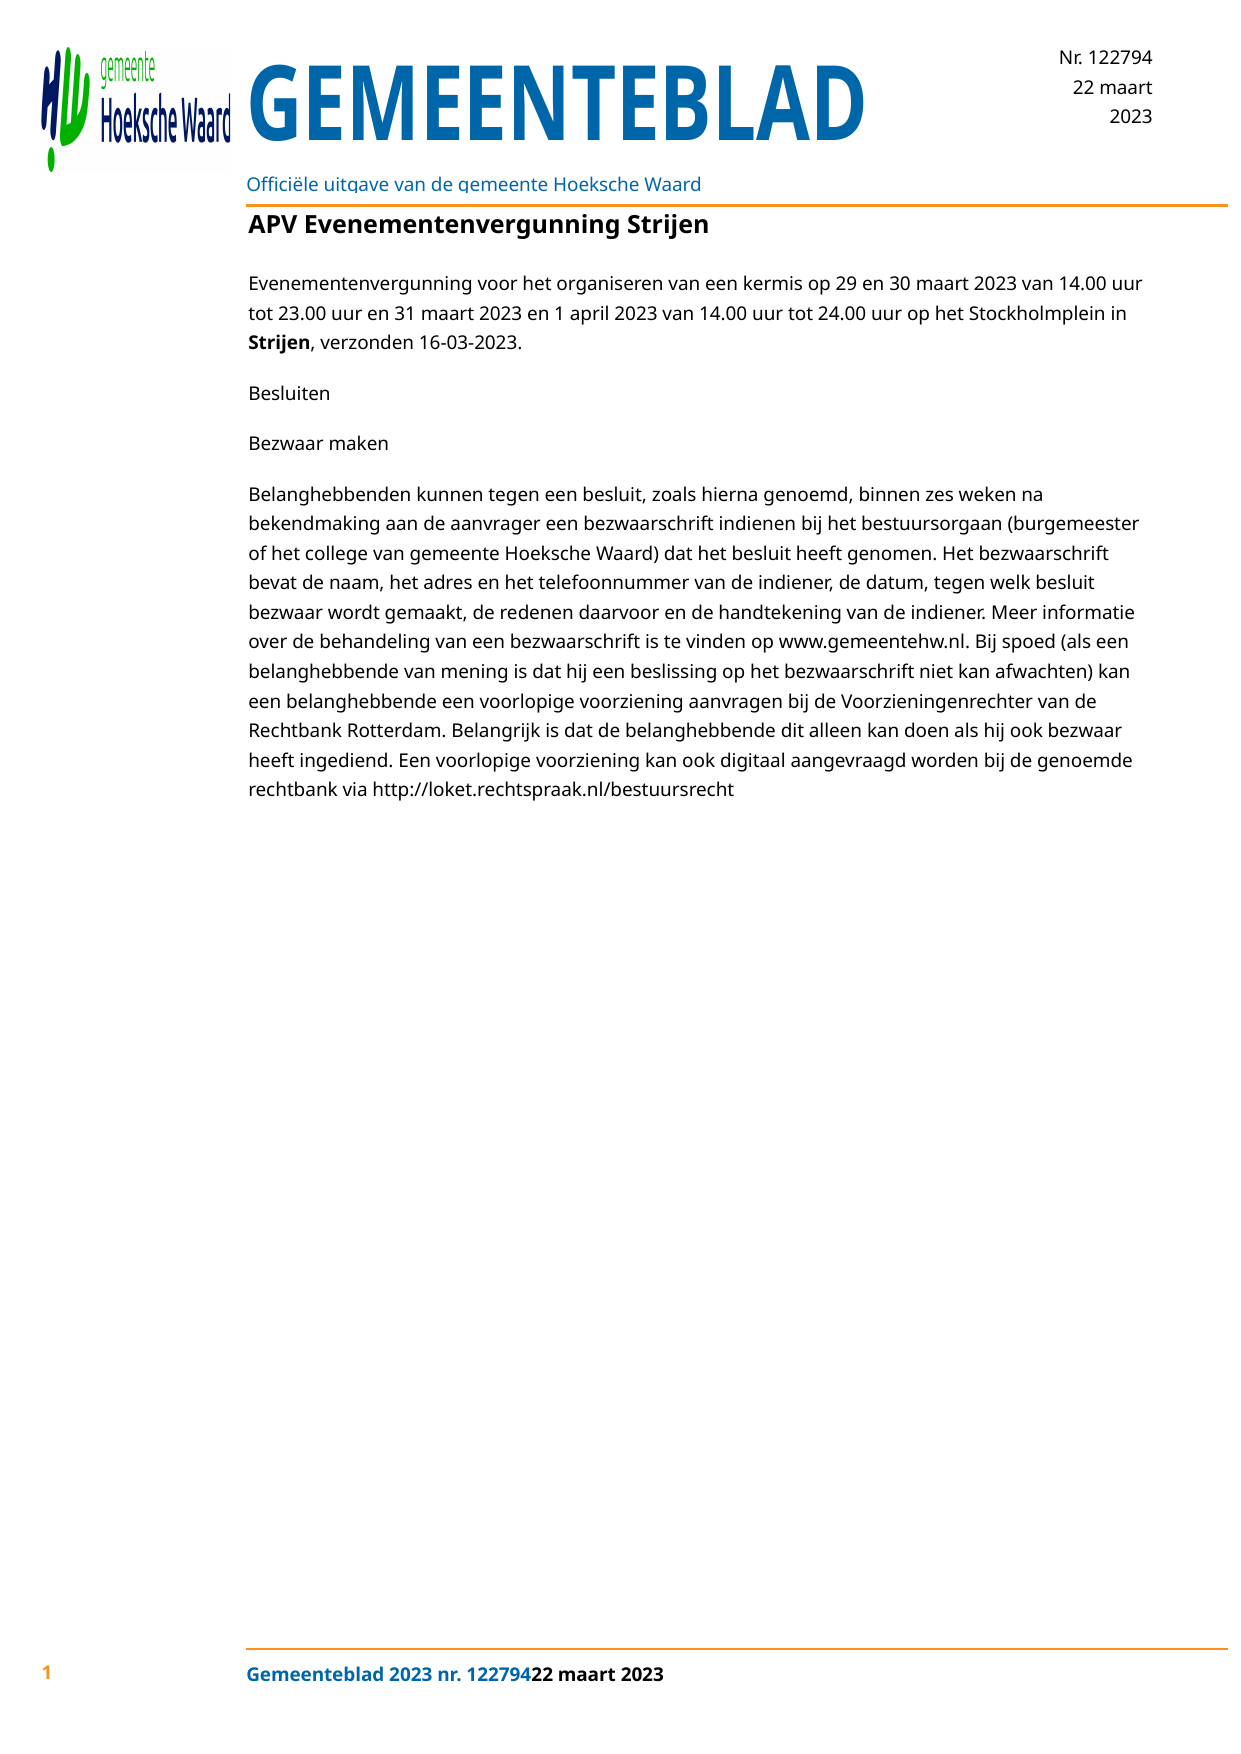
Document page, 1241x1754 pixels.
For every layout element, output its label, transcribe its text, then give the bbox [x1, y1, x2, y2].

picture [41, 47, 231, 172]
text APV Evenementenvergunning Strijen [248, 207, 1152, 241]
text Besluiten [248, 380, 1152, 406]
text Belanghebbenden kunnen tegen een besluit, zoals hierna genoemd, binnen zes weken na bekendmaking aan de aanvrager een bezwaarschrift indienen bij het bestuursorgaan (burgemeester of het college van gemeente Hoeksche Waard) dat het besluit heeft genomen. Het bezwaarschrift bevat de naam, het adres en het telefoonnummer van de indiener, de datum, tegen welk besluit bezwaar wordt gemaakt, de redenen daarvoor en de handtekening van de indiener. Meer informatie over de behandeling van een bezwaarschrift is te vinden op www.gemeentehw.nl. Bij spoed (als een belanghebbende van mening is dat hij een beslissing op het bezwaarschrift niet kan afwachten) kan een belanghebbende een voorlopige voorziening aanvragen bij de Voorzieningenrechter van de Rechtbank Rotterdam. Belangrijk is dat de belanghebbende dit alleen kan doen als hij ook bezwaar heeft ingediend. Een voorlopige voorziening kan ook digitaal aangevraagd worden bij de genoemde rechtbank via http://loket.rechtspraak.nl/bestuursrecht [248, 481, 1152, 802]
text Evenementenvergunning voor het organiseren van een kermis op 29 en 30 maart 2023 van 14.00 uur tot 23.00 uur en 31 maart 2023 en 1 april 2023 van 14.00 uur tot 24.00 uur op het Stockholmplein in Strijen, verzonden 16-03-2023. [248, 270, 1152, 355]
text Bezwaar maken [248, 430, 1152, 456]
